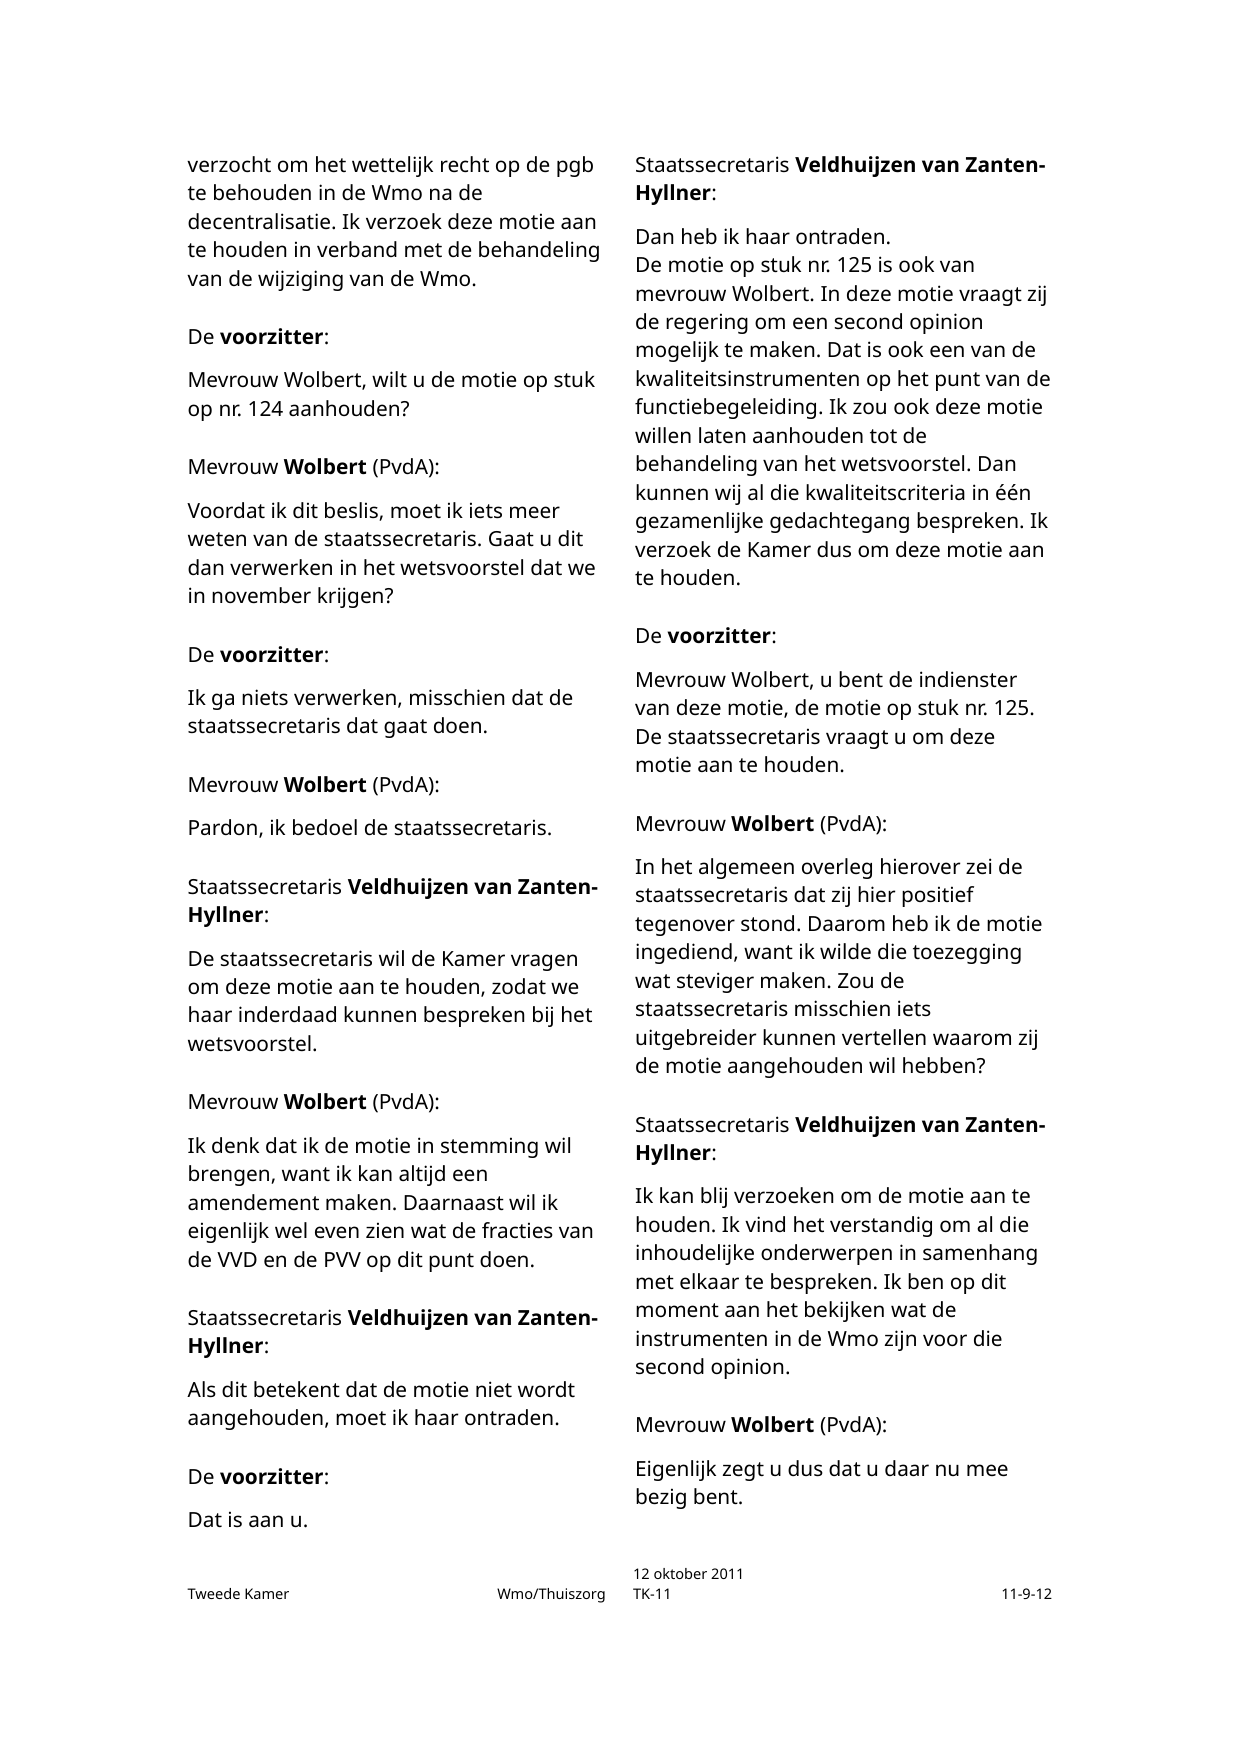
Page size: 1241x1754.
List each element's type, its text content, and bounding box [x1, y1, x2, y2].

text In het algemeen overleg hierover zei de staatssecretaris dat zij hier positief tegenover stond. Daarom heb ik de motie ingediend, want ik wilde die toezegging wat steviger maken. Zou de staatssecretaris misschien iets uitgebreider kunnen vertellen waarom zij de motie aangehouden wil hebben? [635, 852, 1053, 1080]
text Ik kan blij verzoeken om de motie aan te houden. Ik vind het verstandig om al die inhoudelijke onderwerpen in samenhang met elkaar te bespreken. Ik ben op dit moment aan het bekijken wat de instrumenten in de Wmo zijn voor die second opinion. [635, 1182, 1053, 1381]
text Mevrouw Wolbert (PvdA): [635, 1411, 1053, 1439]
text De voorzitter: [187, 1462, 605, 1490]
text Staatssecretaris Veldhuijzen van Zanten-Hyllner: [187, 872, 605, 929]
text De voorzitter: [187, 640, 605, 668]
text De motie op stuk nr. 125 is ook van mevrouw Wolbert. In deze motie vraagt zij de regering om een second opinion mogelijk te maken. Dat is ook een van de kwaliteitsinstrumenten op het punt van de functiebegeleiding. Ik zou ook deze motie willen laten aanhouden tot de behandeling van het wetsvoorstel. Dan kunnen wij al die kwaliteitscriteria in één gezamenlijke gedachtegang bespreken. Ik verzoek de Kamer dus om deze motie aan te houden. [635, 250, 1053, 592]
text Dan heb ik haar ontraden. [635, 222, 1053, 250]
text Staatssecretaris Veldhuijzen van Zanten-Hyllner: [635, 1110, 1053, 1167]
text De voorzitter: [635, 622, 1053, 650]
text Mevrouw Wolbert (PvdA): [635, 809, 1053, 837]
text Staatssecretaris Veldhuijzen van Zanten-Hyllner: [187, 1303, 605, 1360]
text Ik ga niets verwerken, misschien dat de staatssecretaris dat gaat doen. [187, 683, 605, 740]
text De voorzitter: [187, 322, 605, 351]
text Eigenlijk zegt u dus dat u daar nu mee bezig bent. [635, 1454, 1053, 1511]
text Dat is aan u. [187, 1505, 605, 1534]
text Staatssecretaris Veldhuijzen van Zanten-Hyllner: [635, 150, 1053, 207]
text De staatssecretaris wil de Kamer vragen om deze motie aan te houden, zodat we haar inderdaad kunnen bespreken bij het wetsvoorstel. [187, 944, 605, 1057]
text Mevrouw Wolbert (PvdA): [187, 1087, 605, 1116]
text Mevrouw Wolbert, u bent de indienster van deze motie, de motie op stuk nr. 125. De staatssecretaris vraagt u om deze motie aan te houden. [635, 665, 1053, 779]
text Ik denk dat ik de motie in stemming wil brengen, want ik kan altijd een amendement maken. Daarnaast wil ik eigenlijk wel even zien wat de fracties van de VVD en de PVV op dit punt doen. [187, 1131, 605, 1273]
text Als dit betekent dat de motie niet wordt aangehouden, moet ik haar ontraden. [187, 1375, 605, 1432]
text Mevrouw Wolbert, wilt u de motie op stuk op nr. 124 aanhouden? [187, 366, 605, 422]
text Pardon, ik bedoel de staatssecretaris. [187, 813, 605, 842]
text Mevrouw Wolbert (PvdA): [187, 770, 605, 798]
text verzocht om het wettelijk recht op de pgb te behouden in de Wmo na de decentralisatie. Ik verzoek deze motie aan te houden in verband met de behandeling van de wijziging van de Wmo. [187, 150, 605, 292]
text Mevrouw Wolbert (PvdA): [187, 452, 605, 481]
text Voordat ik dit beslis, moet ik iets meer weten van de staatssecretaris. Gaat u dit dan verwerken in het wetsvoorstel dat we in november krijgen? [187, 496, 605, 610]
